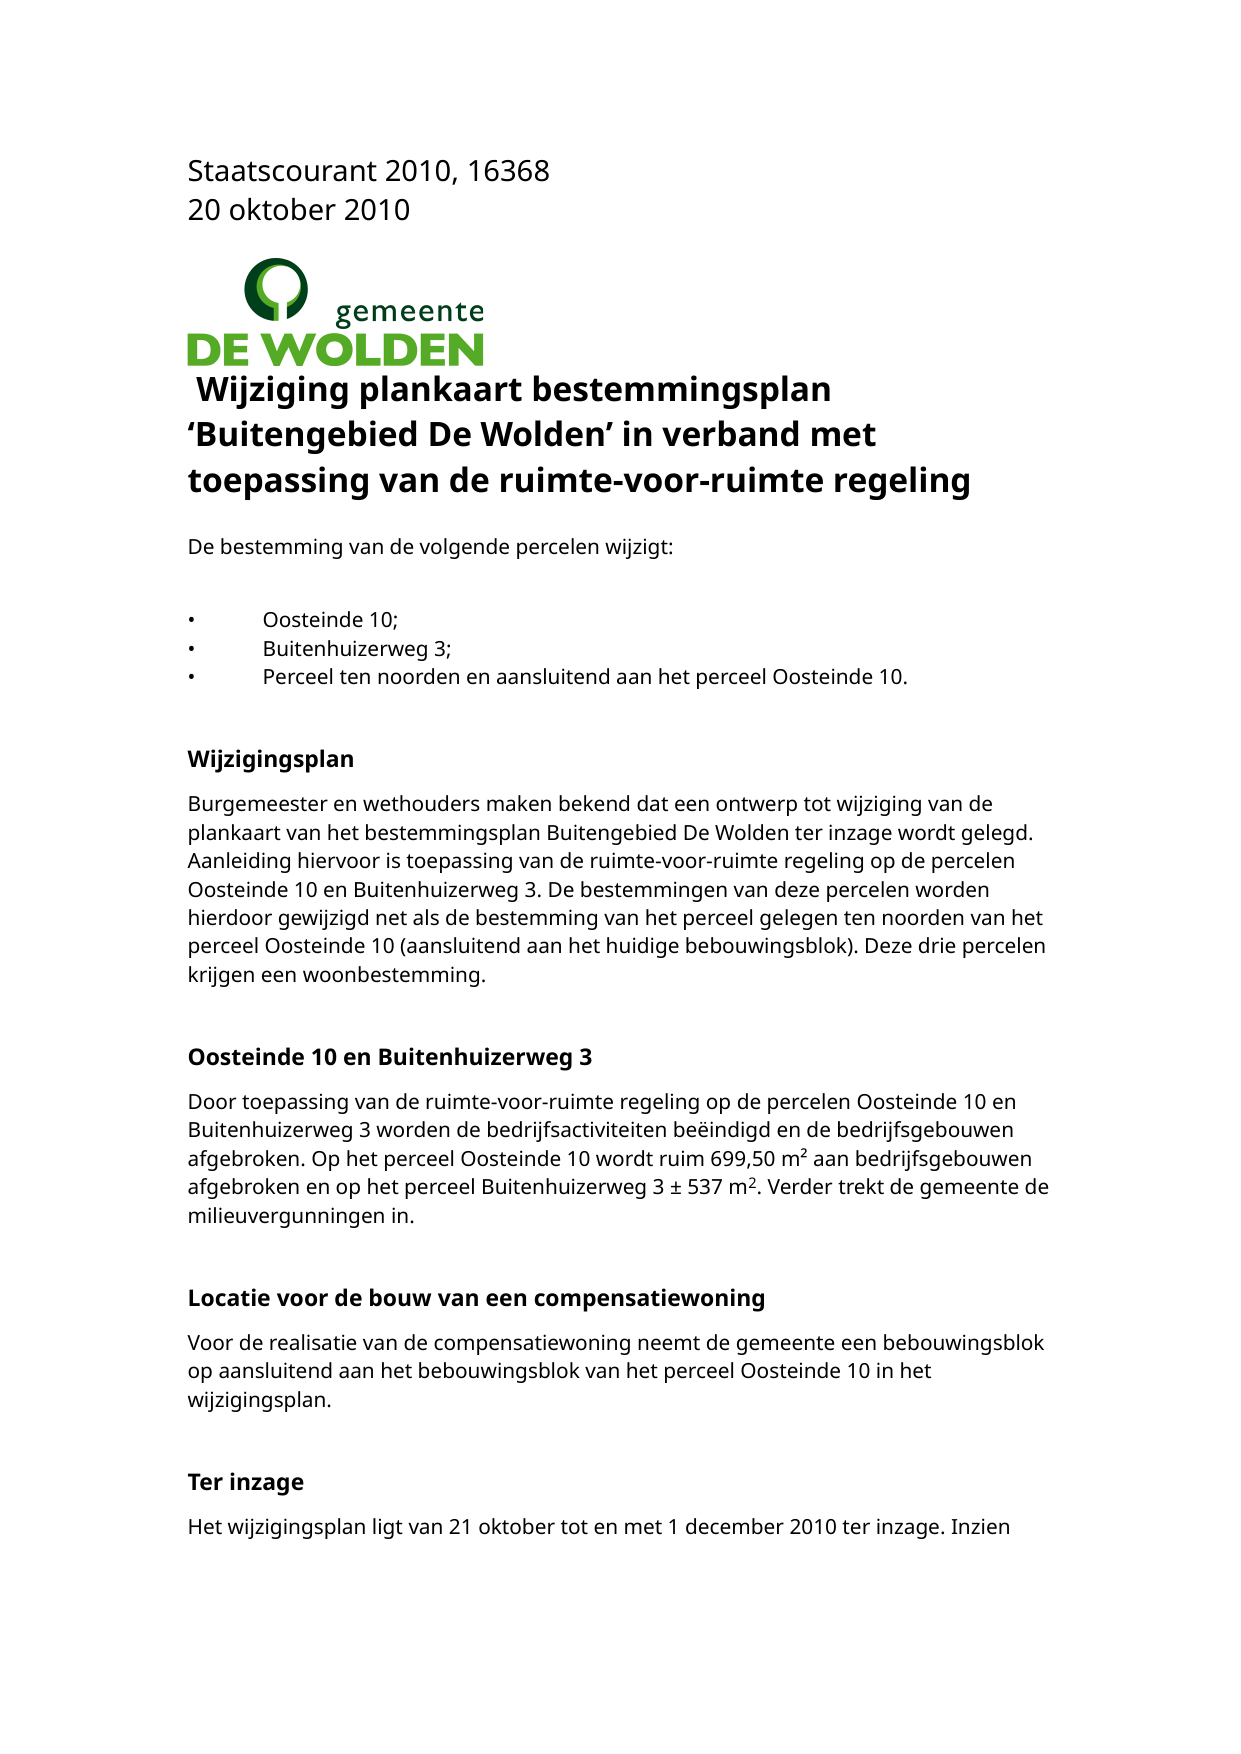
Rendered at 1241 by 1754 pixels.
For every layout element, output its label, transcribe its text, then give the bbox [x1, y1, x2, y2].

subtitle Locatie voor de bouw van een compensatiewoning [187, 1282, 1053, 1313]
text Burgemeester en wethouders maken bekend dat een ontwerp tot wijziging van de plankaart van het bestemmingsplan Buitengebied De Wolden ter inzage wordt gelegd. Aanleiding hiervoor is toepassing van de ruimte-voor-ruimte regeling op de percelen Oosteinde 10 en Buitenhuizerweg 3. De bestemmingen van deze percelen worden hierdoor gewijzigd net als de bestemming van het perceel gelegen ten noorden van het perceel Oosteinde 10 (aansluitend aan het huidige bebouwingsblok). Deze drie percelen krijgen een woonbestemming. [187, 789, 1053, 988]
list Perceel ten noorden en aansluitend aan het perceel Oosteinde 10. [187, 662, 1053, 691]
picture [187, 258, 484, 366]
list Oosteinde 10; [187, 605, 1053, 634]
list Buitenhuizerweg 3; [187, 634, 1053, 662]
text 20 oktober 2010 [187, 190, 1053, 229]
subtitle Wijziging plankaart bestemmingsplan ‘Buitengebied De Wolden’ in verband met toepassing van de ruimte-voor-ruimte regeling [187, 271, 1053, 502]
text Het wijzigingsplan ligt van 21 oktober tot en met 1 december 2010 ter inzage. Inzien [187, 1512, 1053, 1541]
text Voor de realisatie van de compensatiewoning neemt de gemeente een bebouwingsblok op aansluitend aan het bebouwingsblok van het perceel Oosteinde 10 in het wijzigingsplan. [187, 1328, 1053, 1413]
text De bestemming van de volgende percelen wijzigt: [187, 532, 1053, 560]
text Door toepassing van de ruimte-voor-ruimte regeling op de percelen Oosteinde 10 en Buitenhuizerweg 3 worden de bedrijfsactiviteiten beëindigd en de bedrijfsgebouwen afgebroken. Op het perceel Oosteinde 10 wordt ruim 699,50 m² aan bedrijfsgebouwen afgebroken en op het perceel Buitenhuizerweg 3 ± 537 m2. Verder trekt de gemeente de milieuvergunningen in. [187, 1087, 1053, 1229]
subtitle Ter inzage [187, 1466, 1053, 1497]
text Staatscourant 2010, 16368 [187, 150, 1053, 190]
subtitle Oosteinde 10 en Buitenhuizerweg 3 [187, 1041, 1053, 1072]
subtitle Wijzigingsplan [187, 743, 1053, 774]
